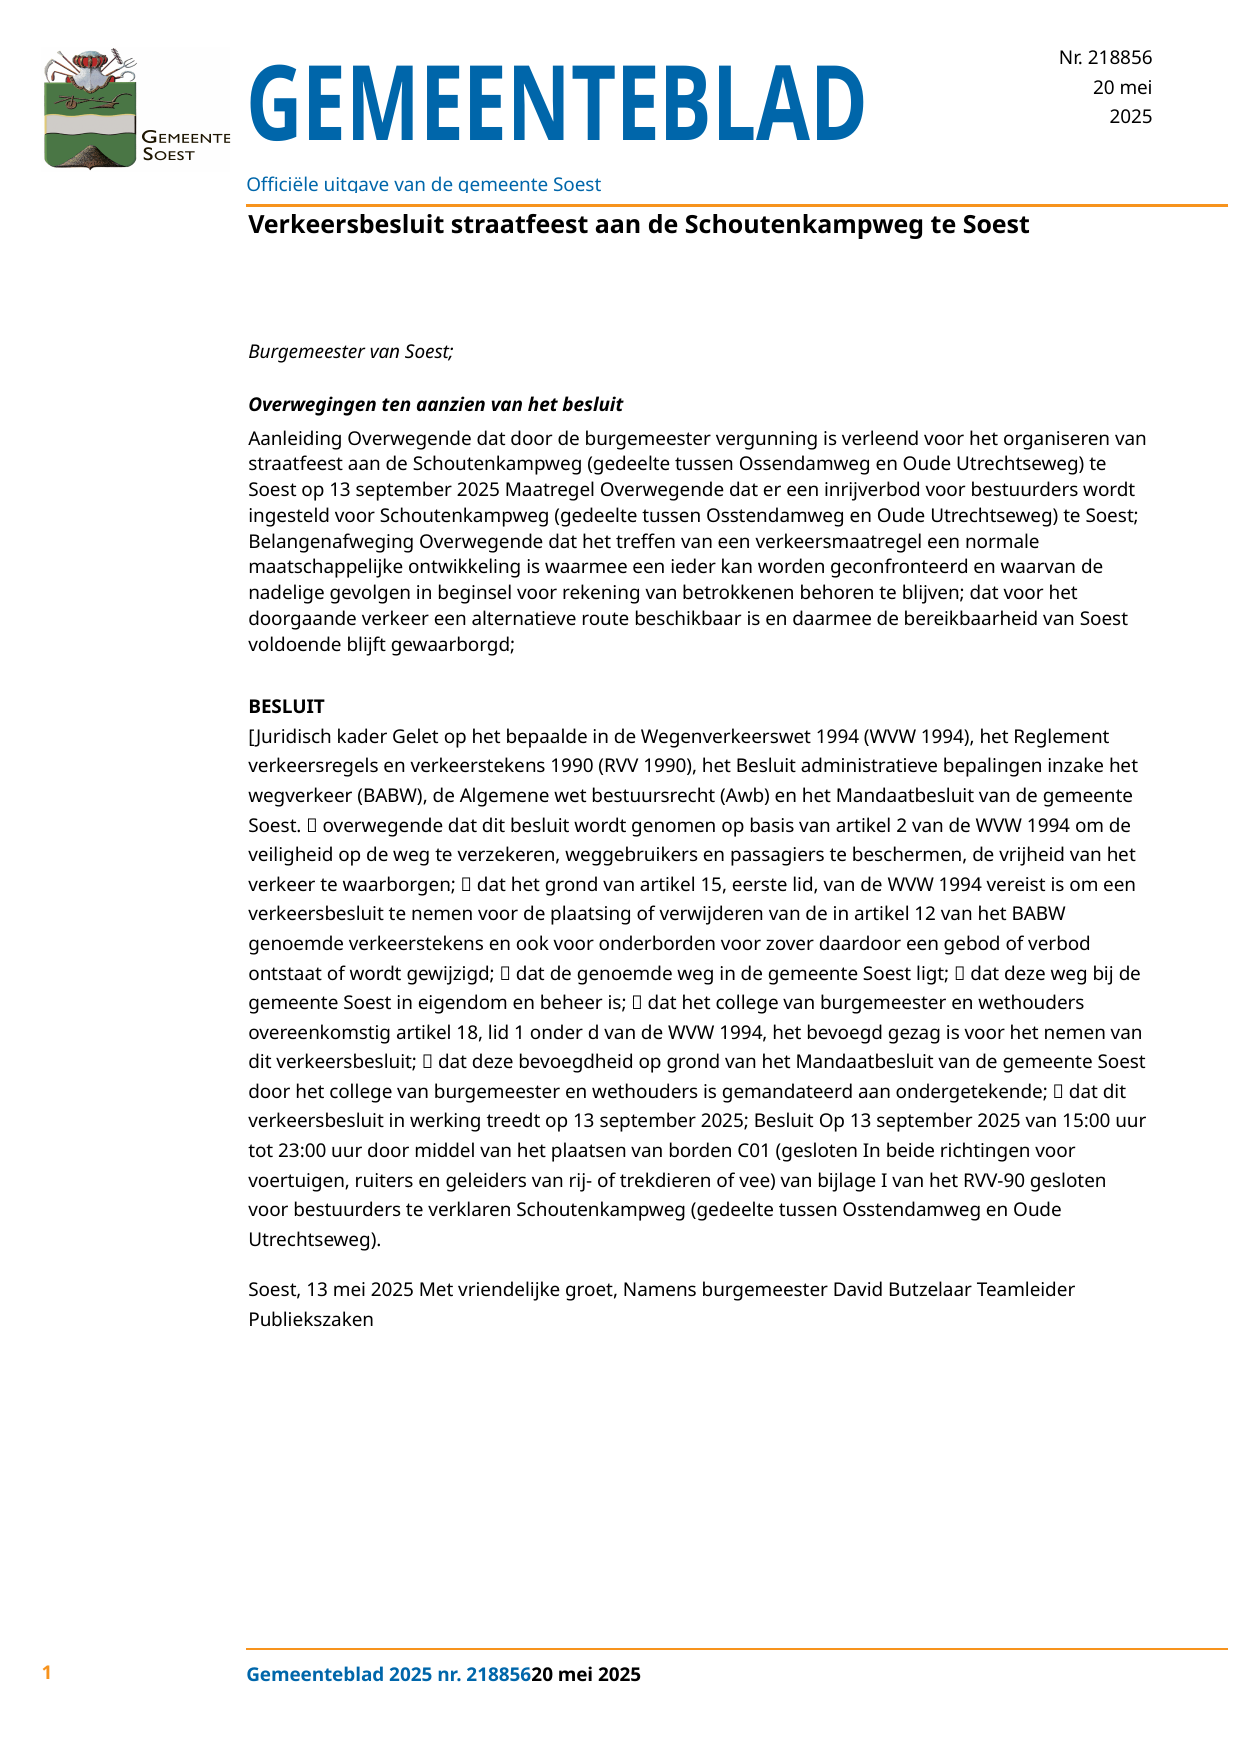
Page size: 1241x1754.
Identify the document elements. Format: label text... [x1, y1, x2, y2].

text Aanleiding Overwegende dat door de burgemeester vergunning is verleend voor het organiseren van straatfeest aan de Schoutenkampweg (gedeelte tussen Ossendamweg en Oude Utrechtseweg) te Soest op 13 september 2025 Maatregel Overwegende dat er een inrijverbod voor bestuurders wordt ingesteld voor Schoutenkampweg (gedeelte tussen Osstendamweg en Oude Utrechtseweg) te Soest; Belangenafweging Overwegende dat het treffen van een verkeersmaatregel een normale maatschappelijke ontwikkeling is waarmee een ieder kan worden geconfronteerd en waarvan de nadelige gevolgen in beginsel voor rekening van betrokkenen behoren te blijven; dat voor het doorgaande verkeer een alternatieve route beschikbaar is en daarmee de bereikbaarheid van Soest voldoende blijft gewaarborgd; [248, 425, 1152, 656]
text Soest, 13 mei 2025 Met vriendelijke groet, Namens burgemeester David Butzelaar Teamleider Publiekszaken [248, 1276, 1152, 1332]
text BESLUIT [248, 693, 1152, 719]
picture [41, 47, 231, 172]
text [Juridisch kader Gelet op het bepaalde in de Wegenverkeerswet 1994 (WVW 1994), het Reglement verkeersregels en verkeerstekens 1990 (RVV 1990), het Besluit administratieve bepalingen inzake het wegverkeer (BABW), de Algemene wet bestuursrecht (Awb) en het Mandaatbesluit van de gemeente Soest.  overwegende dat dit besluit wordt genomen op basis van artikel 2 van de WVW 1994 om de veiligheid op de weg te verzekeren, weggebruikers en passagiers te beschermen, de vrijheid van het verkeer te waarborgen;  dat het grond van artikel 15, eerste lid, van de WVW 1994 vereist is om een verkeersbesluit te nemen voor de plaatsing of verwijderen van de in artikel 12 van het BABW genoemde verkeerstekens en ook voor onderborden voor zover daardoor een gebod of verbod ontstaat of wordt gewijzigd;  dat de genoemde weg in de gemeente Soest ligt;  dat deze weg bij de gemeente Soest in eigendom en beheer is;  dat het college van burgemeester en wethouders overeenkomstig artikel 18, lid 1 onder d van de WVW 1994, het bevoegd gezag is voor het nemen van dit verkeersbesluit;  dat deze bevoegdheid op grond van het Mandaatbesluit van de gemeente Soest door het college van burgemeester en wethouders is gemandateerd aan ondergetekende;  dat dit verkeersbesluit in werking treedt op 13 september 2025; Besluit Op 13 september 2025 van 15:00 uur tot 23:00 uur door middel van het plaatsen van borden C01 (gesloten In beide richtingen voor voertuigen, ruiters en geleiders van rij- of trekdieren of vee) van bijlage I van het RVV-90 gesloten voor bestuurders te verklaren Schoutenkampweg (gedeelte tussen Osstendamweg en Oude Utrechtseweg). [248, 723, 1152, 1252]
text Burgemeester van Soest; [248, 338, 1152, 364]
text Overwegingen ten aanzien van het besluit [248, 391, 1152, 417]
text Verkeersbesluit straatfeest aan de Schoutenkampweg te Soest [248, 207, 1152, 241]
